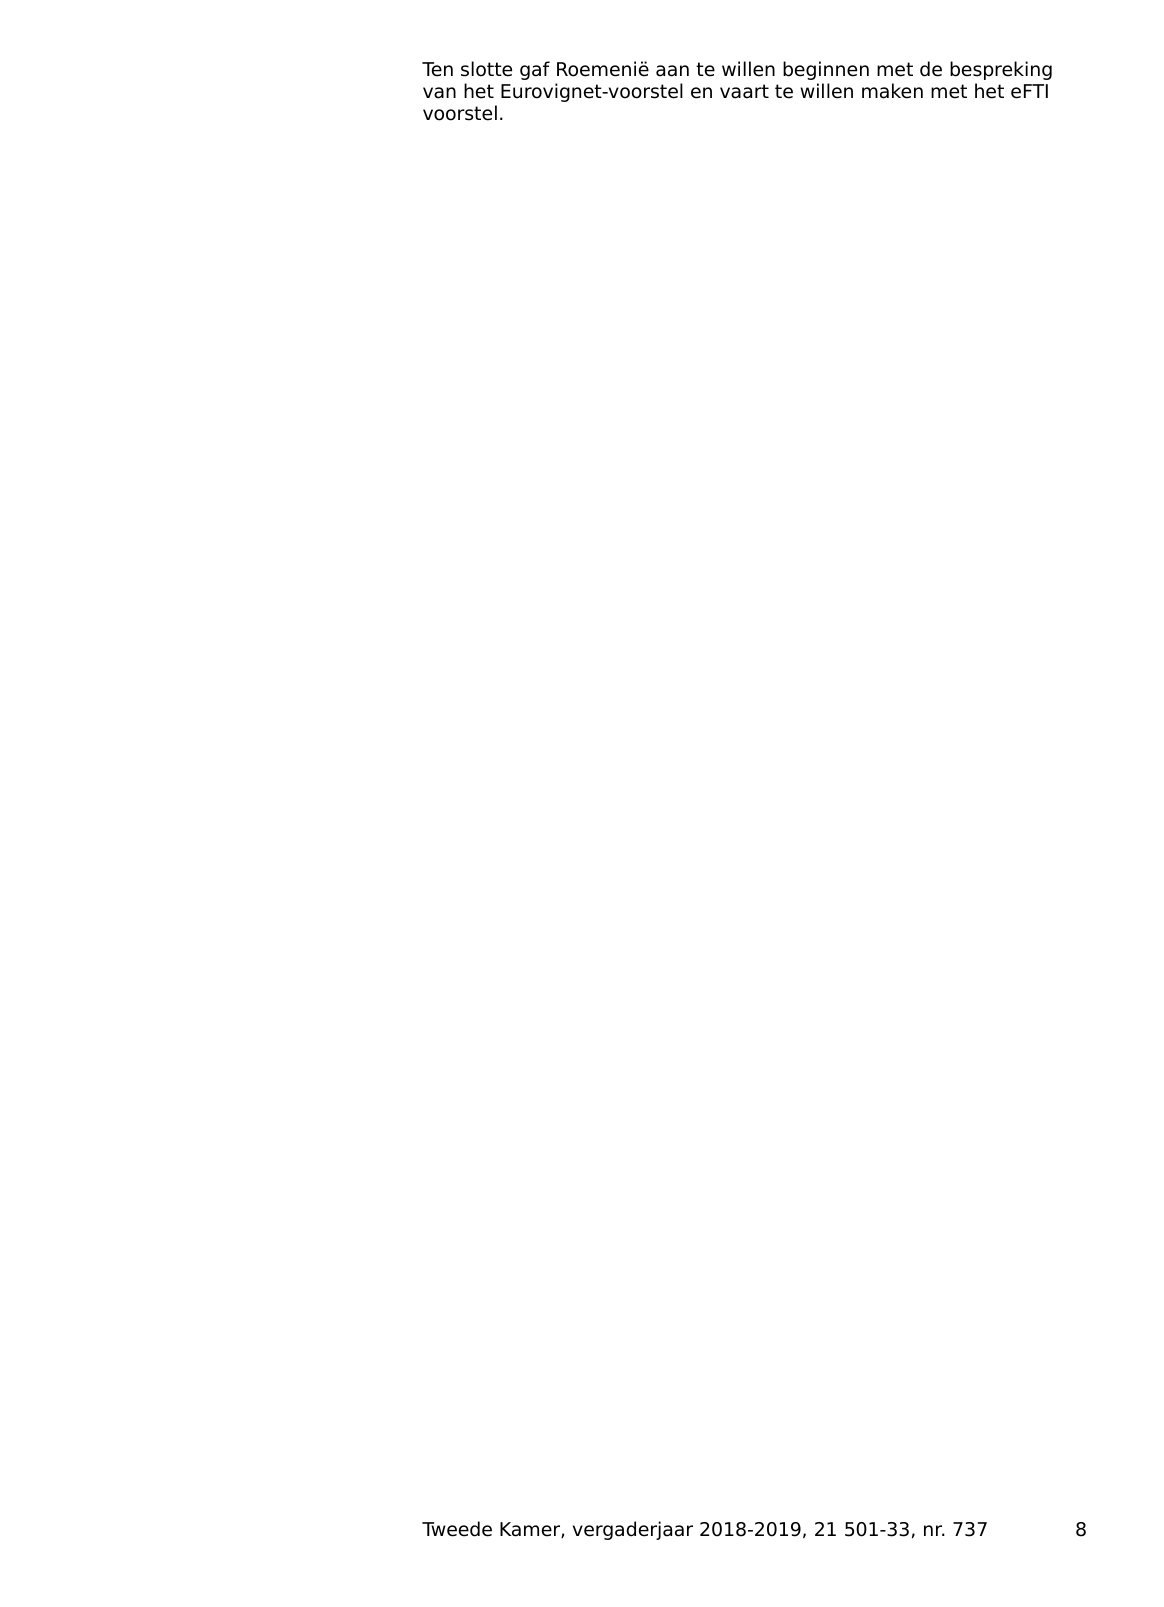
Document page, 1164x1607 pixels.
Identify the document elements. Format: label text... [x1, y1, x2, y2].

text Ten slotte gaf Roemenië aan te willen beginnen met de bespreking van het Eurovignet-voorstel en vaart te willen maken met het eFTI voorstel. [422, 59, 1087, 125]
